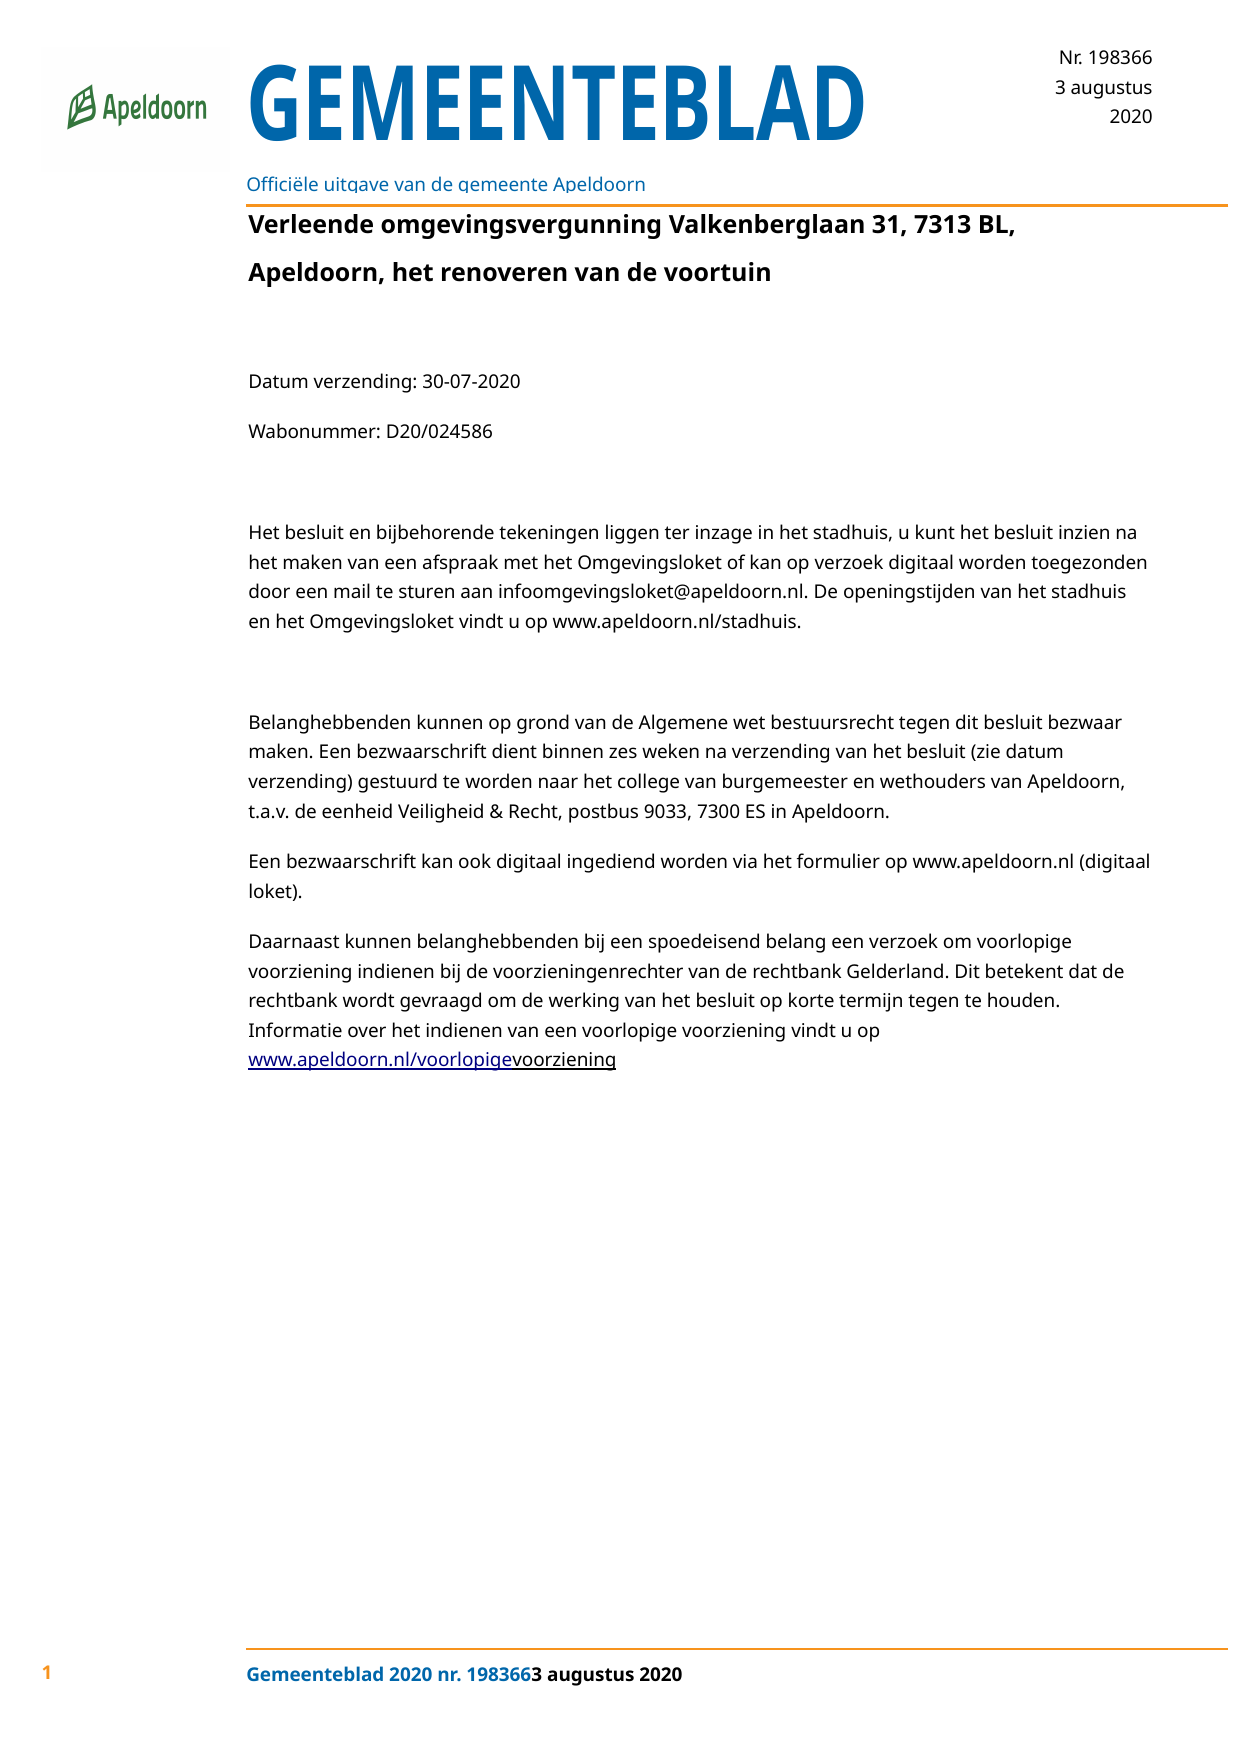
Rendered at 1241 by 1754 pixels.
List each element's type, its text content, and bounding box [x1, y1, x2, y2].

text Daarnaast kunnen belanghebbenden bij een spoedeisend belang een verzoek om voorlopige voorziening indienen bij de voorzieningenrechter van de rechtbank Gelderland. Dit betekent dat de rechtbank wordt gevraagd om de werking van het besluit op korte termijn tegen te houden. Informatie over het indienen van een voorlopige voorziening vindt u op www.apeldoorn.nl/voorlopigevoorziening [248, 928, 1152, 1072]
text Wabonummer: D20/024586 [248, 419, 1152, 444]
text Het besluit en bijbehorende tekeningen liggen ter inzage in het stadhuis, u kunt het besluit inzien na het maken van een afspraak met het Omgevingsloket of kan op verzoek digitaal worden toegezonden door een mail te sturen aan infoomgevingsloket@apeldoorn.nl. De openingstijden van het stadhuis en het Omgevingsloket vindt u op www.apeldoorn.nl/stadhuis. [248, 519, 1152, 634]
picture [41, 47, 231, 172]
text Belanghebbenden kunnen op grond van de Algemene wet bestuursrecht tegen dit besluit bezwaar maken. Een bezwaarschrift dient binnen zes weken na verzending van het besluit (zie datum verzending) gestuurd te worden naar het college van burgemeester en wethouders van Apeldoorn, t.a.v. de eenheid Veiligheid & Recht, postbus 9033, 7300 ES in Apeldoorn. [248, 709, 1152, 824]
text Datum verzending: 30-07-2020 [248, 368, 1152, 394]
text Een bezwaarschrift kan ook digitaal ingediend worden via het formulier op www.apeldoorn.nl (digitaal loket). [248, 848, 1152, 904]
text Verleende omgevingsvergunning Valkenberglaan 31, 7313 BL, Apeldoorn, het renoveren van de voortuin [248, 207, 1152, 288]
